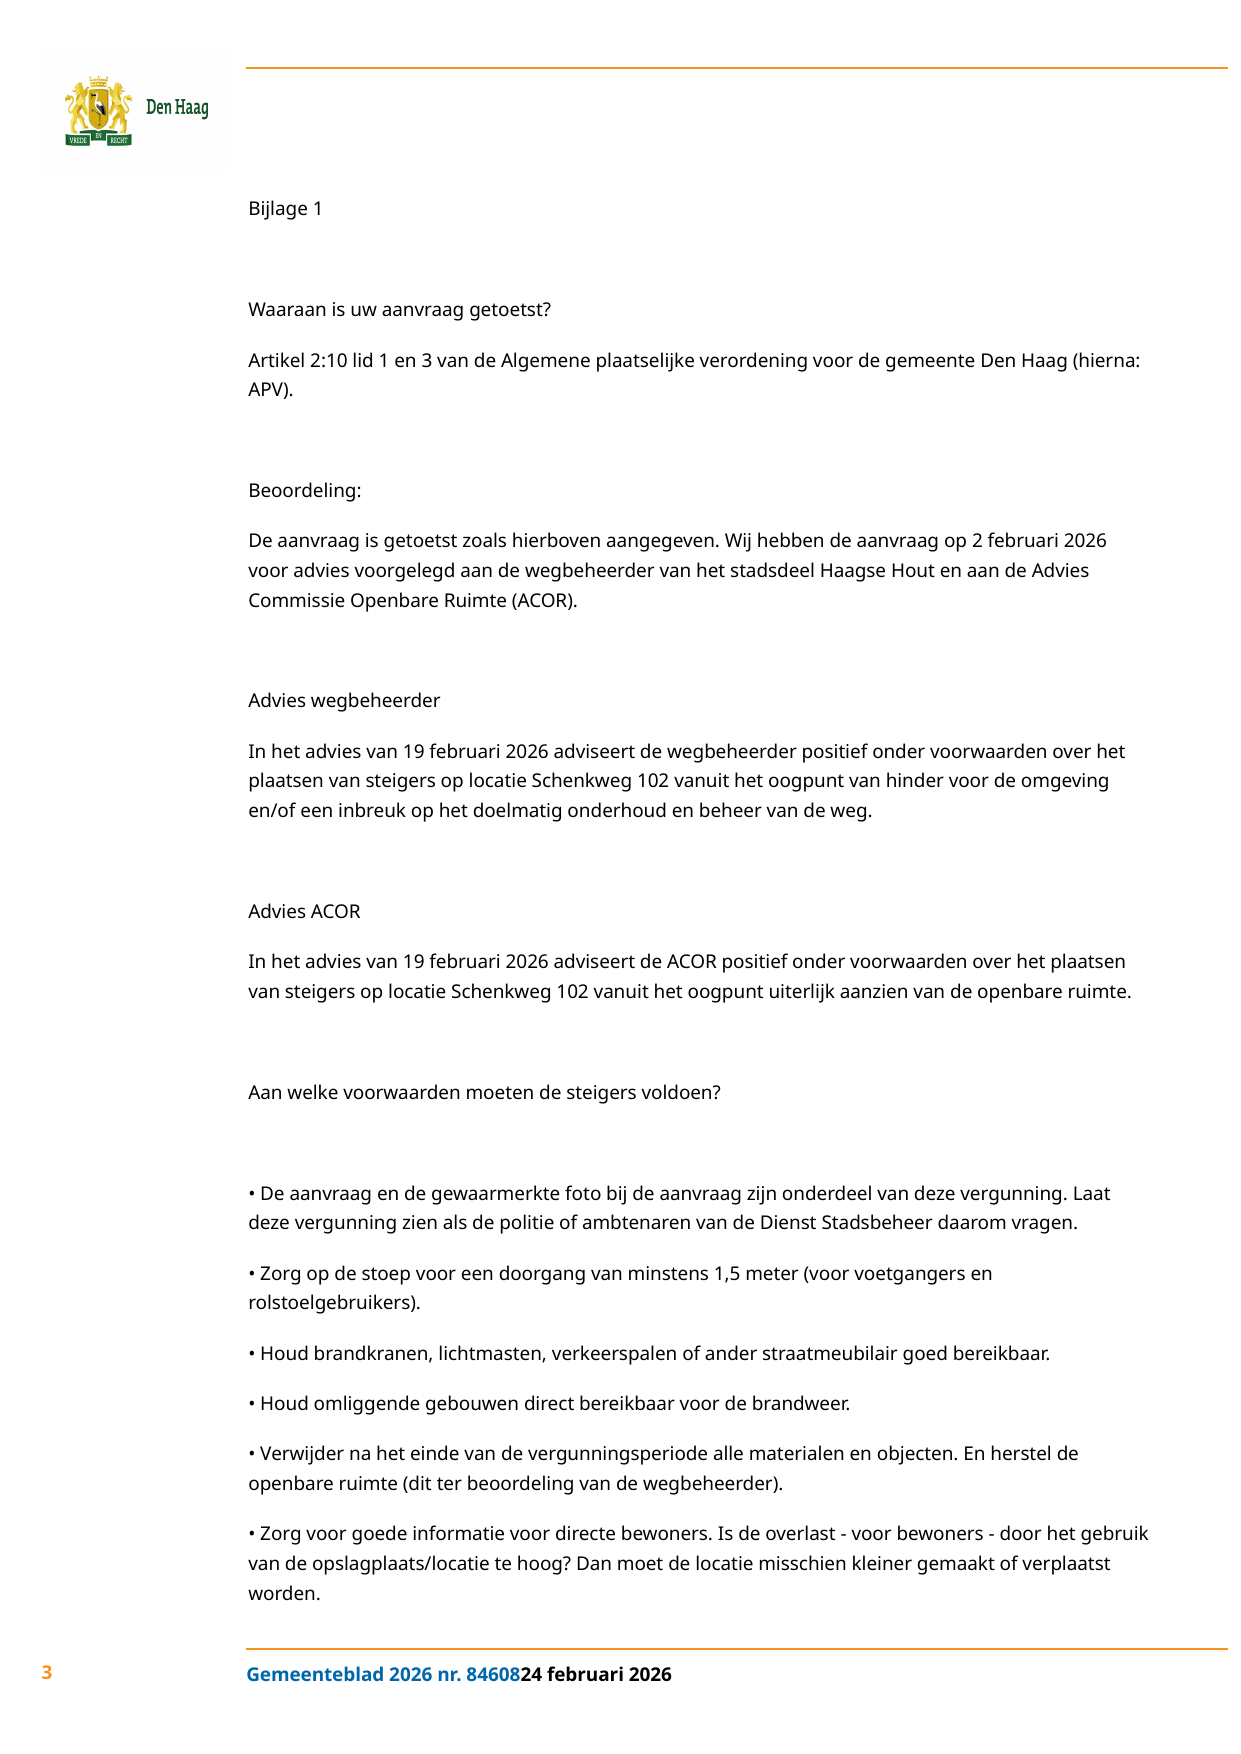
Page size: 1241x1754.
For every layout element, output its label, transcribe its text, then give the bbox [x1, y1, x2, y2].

text Advies ACOR [248, 898, 1152, 924]
picture [41, 47, 231, 172]
text Waaraan is uw aanvraag getoetst? [248, 296, 1152, 322]
text Beoordeling: [248, 477, 1152, 503]
text • Verwijder na het einde van de vergunningsperiode alle materialen en objecten. En herstel de openbare ruimte (dit ter beoordeling van de wegbeheerder). [248, 1441, 1152, 1496]
text • Houd brandkranen, lichtmasten, verkeerspalen of ander straatmeubilair goed bereikbaar. [248, 1340, 1152, 1366]
text Artikel 2:10 lid 1 en 3 van de Algemene plaatselijke verordening voor de gemeente Den Haag (hierna: APV). [248, 347, 1152, 402]
text De aanvraag is getoetst zoals hierboven aangegeven. Wij hebben de aanvraag op 2 februari 2026 voor advies voorgelegd aan de wegbeheerder van het stadsdeel Haagse Hout en aan de Advies Commissie Openbare Ruimte (ACOR). [248, 528, 1152, 613]
text In het advies van 19 februari 2026 adviseert de ACOR positief onder voorwaarden over het plaatsen van steigers op locatie Schenkweg 102 vanuit het oogpunt uiterlijk aanzien van de openbare ruimte. [248, 948, 1152, 1004]
text Bijlage 1 [248, 196, 1152, 221]
text In het advies van 19 februari 2026 adviseert de wegbeheerder positief onder voorwaarden over het plaatsen van steigers op locatie Schenkweg 102 vanuit het oogpunt van hinder voor de omgeving en/of een inbreuk op het doelmatig onderhoud en beheer van de weg. [248, 738, 1152, 823]
text Aan welke voorwaarden moeten de steigers voldoen? [248, 1079, 1152, 1105]
text • Houd omliggende gebouwen direct bereikbaar voor de brandweer. [248, 1390, 1152, 1416]
text Advies wegbeheerder [248, 688, 1152, 713]
text • Zorg op de stoep voor een doorgang van minstens 1,5 meter (voor voetgangers en rolstoelgebruikers). [248, 1260, 1152, 1315]
text • De aanvraag en de gewaarmerkte foto bij de aanvraag zijn onderdeel van deze vergunning. Laat deze vergunning zien als de politie of ambtenaren van de Dienst Stadsbeheer daarom vragen. [248, 1180, 1152, 1235]
text • Zorg voor goede informatie voor directe bewoners. Is de overlast - voor bewoners - door het gebruik van de opslagplaats/locatie te hoog? Dan moet de locatie misschien kleiner gemaakt of verplaatst worden. [248, 1521, 1152, 1606]
